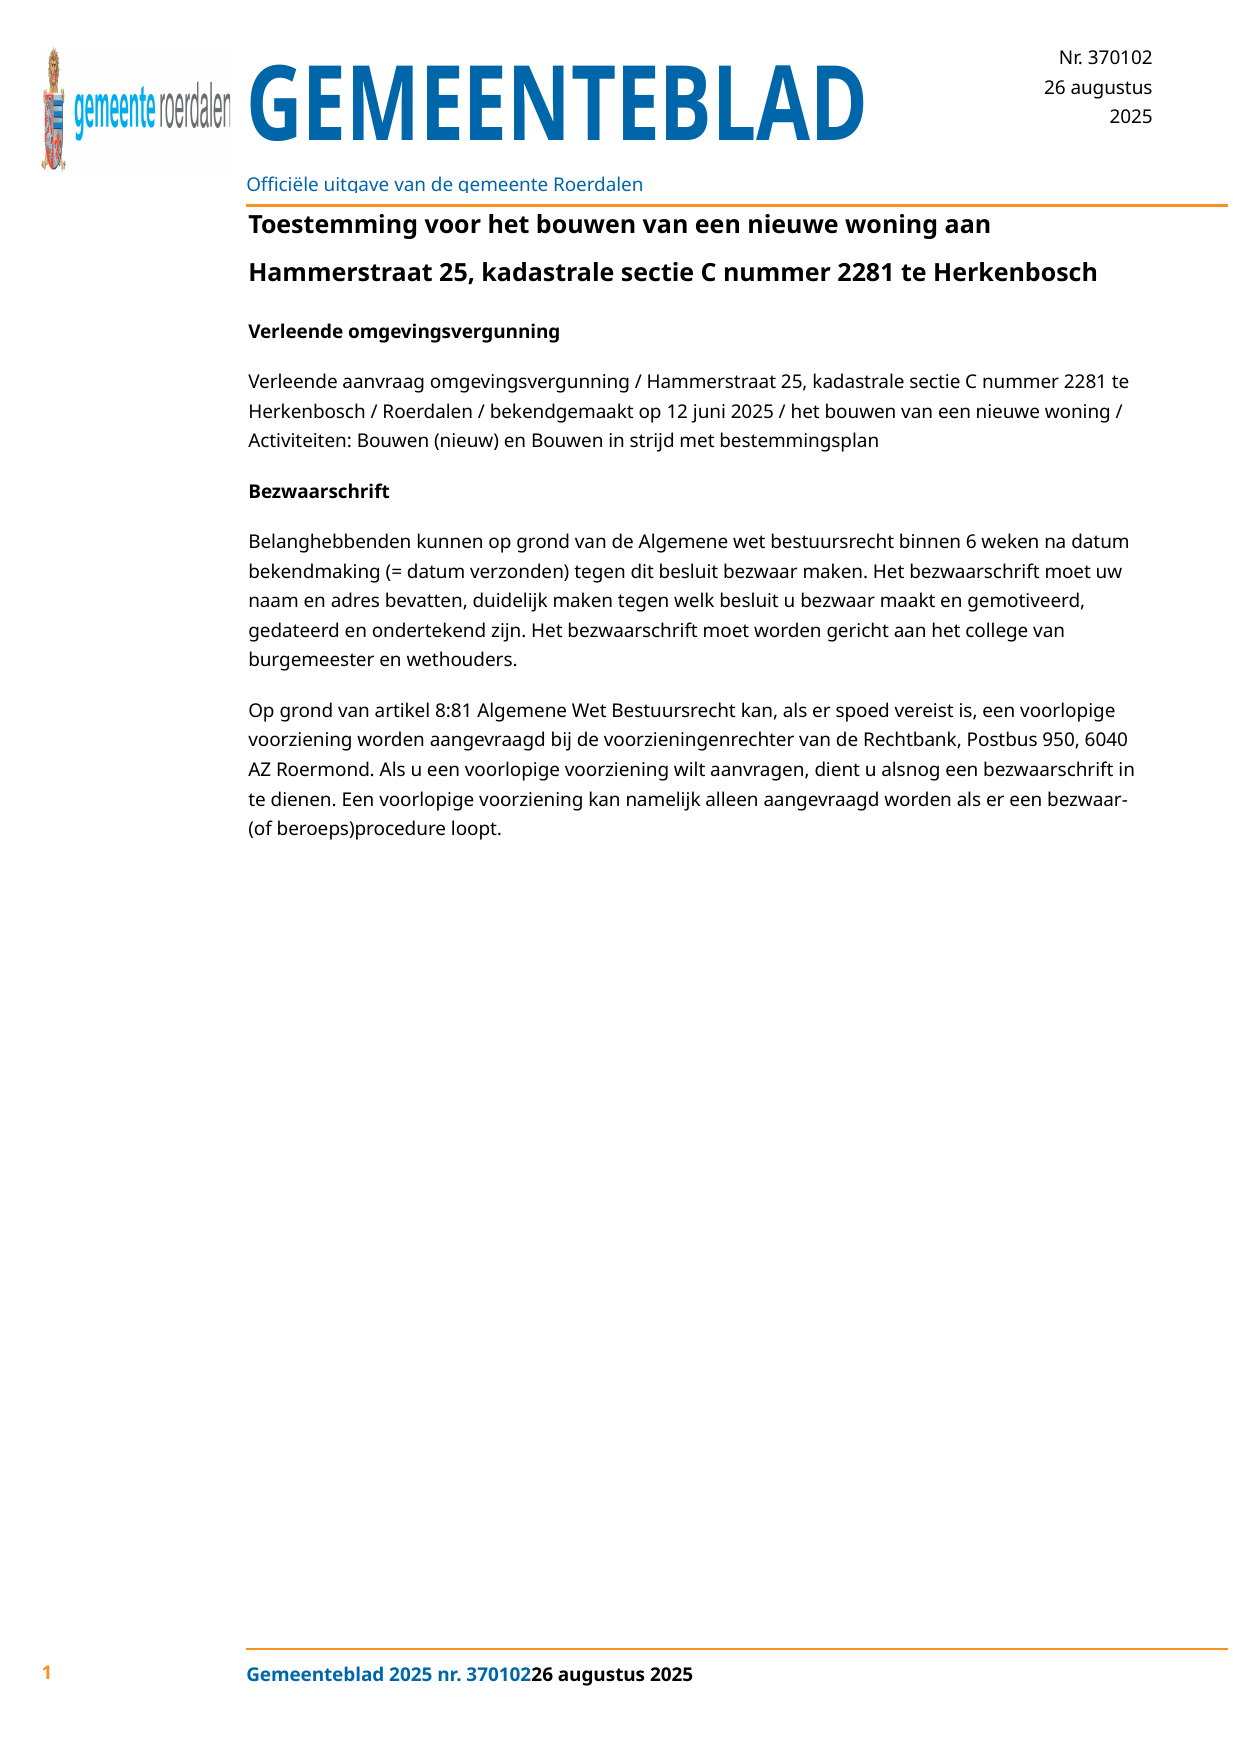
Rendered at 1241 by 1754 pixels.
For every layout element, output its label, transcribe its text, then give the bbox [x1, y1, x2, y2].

text Bezwaarschrift [248, 478, 1152, 504]
picture [41, 47, 231, 172]
text Belanghebbenden kunnen op grond van de Algemene wet bestuursrecht binnen 6 weken na datum bekendmaking (= datum verzonden) tegen dit besluit bezwaar maken. Het bezwaarschrift moet uw naam en adres bevatten, duidelijk maken tegen welk besluit u bezwaar maakt en gemotiveerd, gedateerd en ondertekend zijn. Het bezwaarschrift moet worden gericht aan het college van burgemeester en wethouders. [248, 528, 1152, 672]
text Verleende omgevingsvergunning [248, 318, 1152, 344]
text Toestemming voor het bouwen van een nieuwe woning aan Hammerstraat 25, kadastrale sectie C nummer 2281 te Herkenbosch [248, 207, 1152, 288]
text Op grond van artikel 8:81 Algemene Wet Bestuursrecht kan, als er spoed vereist is, een voorlopige voorziening worden aangevraagd bij de voorzieningenrechter van de Rechtbank, Postbus 950, 6040 AZ Roermond. Als u een voorlopige voorziening wilt aanvragen, dient u alsnog een bezwaarschrift in te dienen. Een voorlopige voorziening kan namelijk alleen aangevraagd worden als er een bezwaar- (of beroeps)procedure loopt. [248, 697, 1152, 841]
text Verleende aanvraag omgevingsvergunning / Hammerstraat 25, kadastrale sectie C nummer 2281 te Herkenbosch / Roerdalen / bekendgemaakt op 12 juni 2025 / het bouwen van een nieuwe woning / Activiteiten: Bouwen (nieuw) en Bouwen in strijd met bestemmingsplan [248, 368, 1152, 453]
